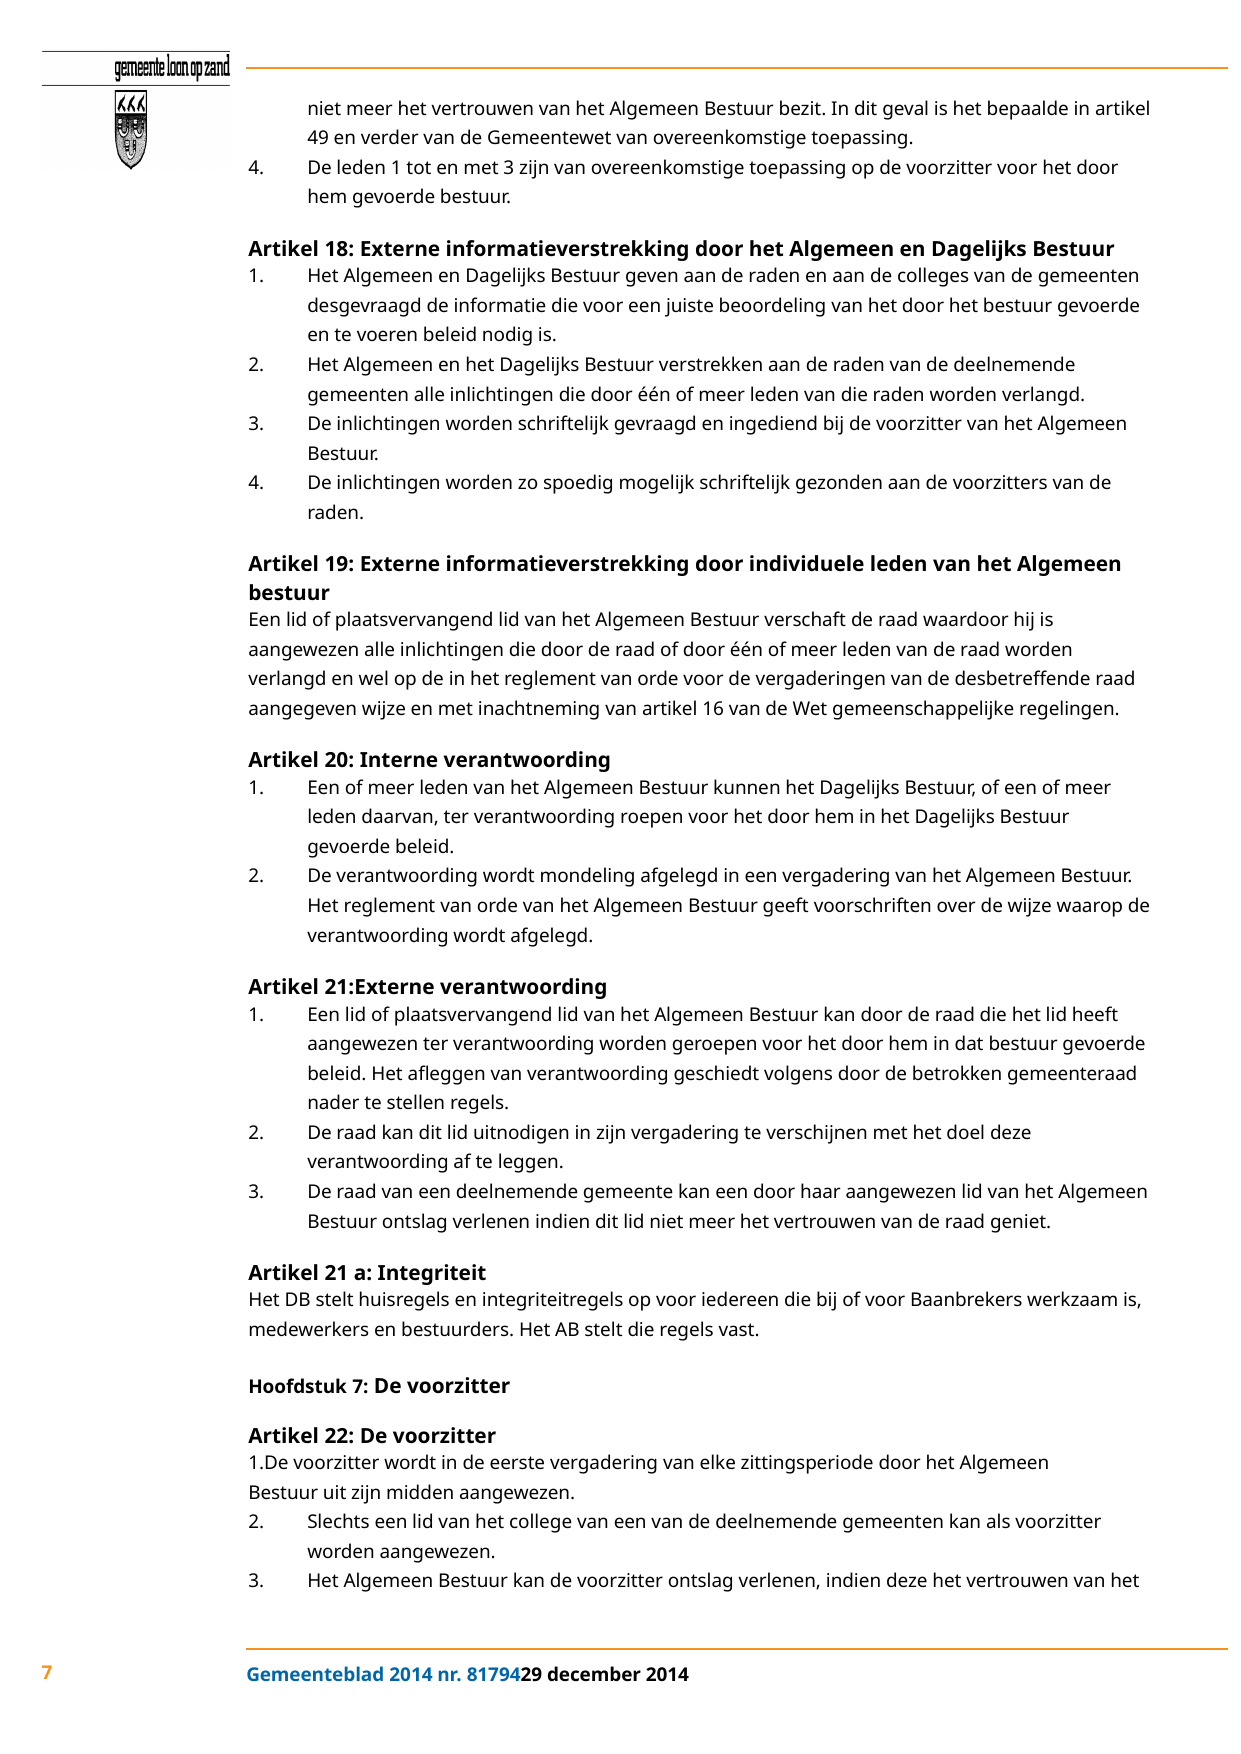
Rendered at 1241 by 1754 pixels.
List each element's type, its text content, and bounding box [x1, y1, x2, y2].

list Het Algemeen en Dagelijks Bestuur geven aan de raden en aan de colleges van de gemeenten desgevraagd de informatie die voor een juiste beoordeling van het door het bestuur gevoerde en te voeren beleid nodig is. [248, 262, 1152, 347]
text Artikel 18: Externe informatieverstrekking door het Algemeen en Dagelijks Bestuur [248, 234, 1152, 262]
list Het Algemeen en het Dagelijks Bestuur verstrekken aan de raden van de deelnemende gemeenten alle inlichtingen die door één of meer leden van die raden worden verlangd. [248, 351, 1152, 406]
text Artikel 19: Externe informatieverstrekking door individuele leden van het Algemeen bestuur [248, 549, 1152, 606]
list Een of meer leden van het Algemeen Bestuur kunnen het Dagelijks Bestuur, of een of meer leden daarvan, ter verantwoording roepen voor het door hem in het Dagelijks Bestuur gevoerde beleid. [248, 774, 1152, 859]
list De verantwoording wordt mondeling afgelegd in een vergadering van het Algemeen Bestuur. Het reglement van orde van het Algemeen Bestuur geeft voorschriften over de wijze waarop de verantwoording wordt afgelegd. [248, 863, 1152, 948]
text Bestuur uit zijn midden aangewezen. [248, 1479, 1152, 1504]
text Artikel 21:Externe verantwoording [248, 972, 1152, 1001]
text Het DB stelt huisregels en integriteitregels op voor iedereen die bij of voor Baanbrekers werkzaam is, medewerkers en bestuurders. Het AB stelt die regels vast. [248, 1287, 1152, 1342]
list De leden 1 tot en met 3 zijn van overeenkomstige toepassing op de voorzitter voor het door hem gevoerde bestuur. [248, 154, 1152, 209]
text 1.De voorzitter wordt in de eerste vergadering van elke zittingsperiode door het Algemeen [248, 1449, 1152, 1475]
text Hoofdstuk 7: De voorzitter [248, 1372, 1152, 1400]
list De raad van een deelnemende gemeente kan een door haar aangewezen lid van het Algemeen Bestuur ontslag verlenen indien dit lid niet meer het vertrouwen van de raad geniet. [248, 1178, 1152, 1233]
text Een lid of plaatsvervangend lid van het Algemeen Bestuur verschaft de raad waardoor hij is aangewezen alle inlichtingen die door de raad of door één of meer leden van de raad worden verlangd en wel op de in het reglement van orde voor de vergaderingen van de desbetreffende raad aangegeven wijze en met inachtneming van artikel 16 van de Wet gemeenschappelijke regelingen. [248, 606, 1152, 721]
text Artikel 21 a: Integriteit [248, 1258, 1152, 1287]
list De inlichtingen worden schriftelijk gevraagd en ingediend bij de voorzitter van het Algemeen Bestuur. [248, 410, 1152, 466]
list De inlichtingen worden zo spoedig mogelijk schriftelijk gezonden aan de voorzitters van de raden. [248, 469, 1152, 525]
text Artikel 20: Interne verantwoording [248, 746, 1152, 774]
list Slechts een lid van het college van een van de deelnemende gemeenten kan als voorzitter worden aangewezen. [248, 1508, 1152, 1564]
list Een lid of plaatsvervangend lid van het Algemeen Bestuur kan door de raad die het lid heeft aangewezen ter verantwoording worden geroepen voor het door hem in dat bestuur gevoerde beleid. Het afleggen van verantwoording geschiedt volgens door de betrokken gemeenteraad nader te stellen regels. [248, 1001, 1152, 1115]
text Artikel 22: De voorzitter [248, 1421, 1152, 1449]
list De raad kan dit lid uitnodigen in zijn vergadering te verschijnen met het doel deze verantwoording af te leggen. [248, 1119, 1152, 1174]
list niet meer het vertrouwen van het Algemeen Bestuur bezit. In dit geval is het bepaalde in artikel 49 en verder van de Gemeentewet van overeenkomstige toepassing. [248, 95, 1152, 150]
list Het Algemeen Bestuur kan de voorzitter ontslag verlenen, indien deze het vertrouwen van het [248, 1568, 1152, 1593]
picture [41, 47, 231, 172]
